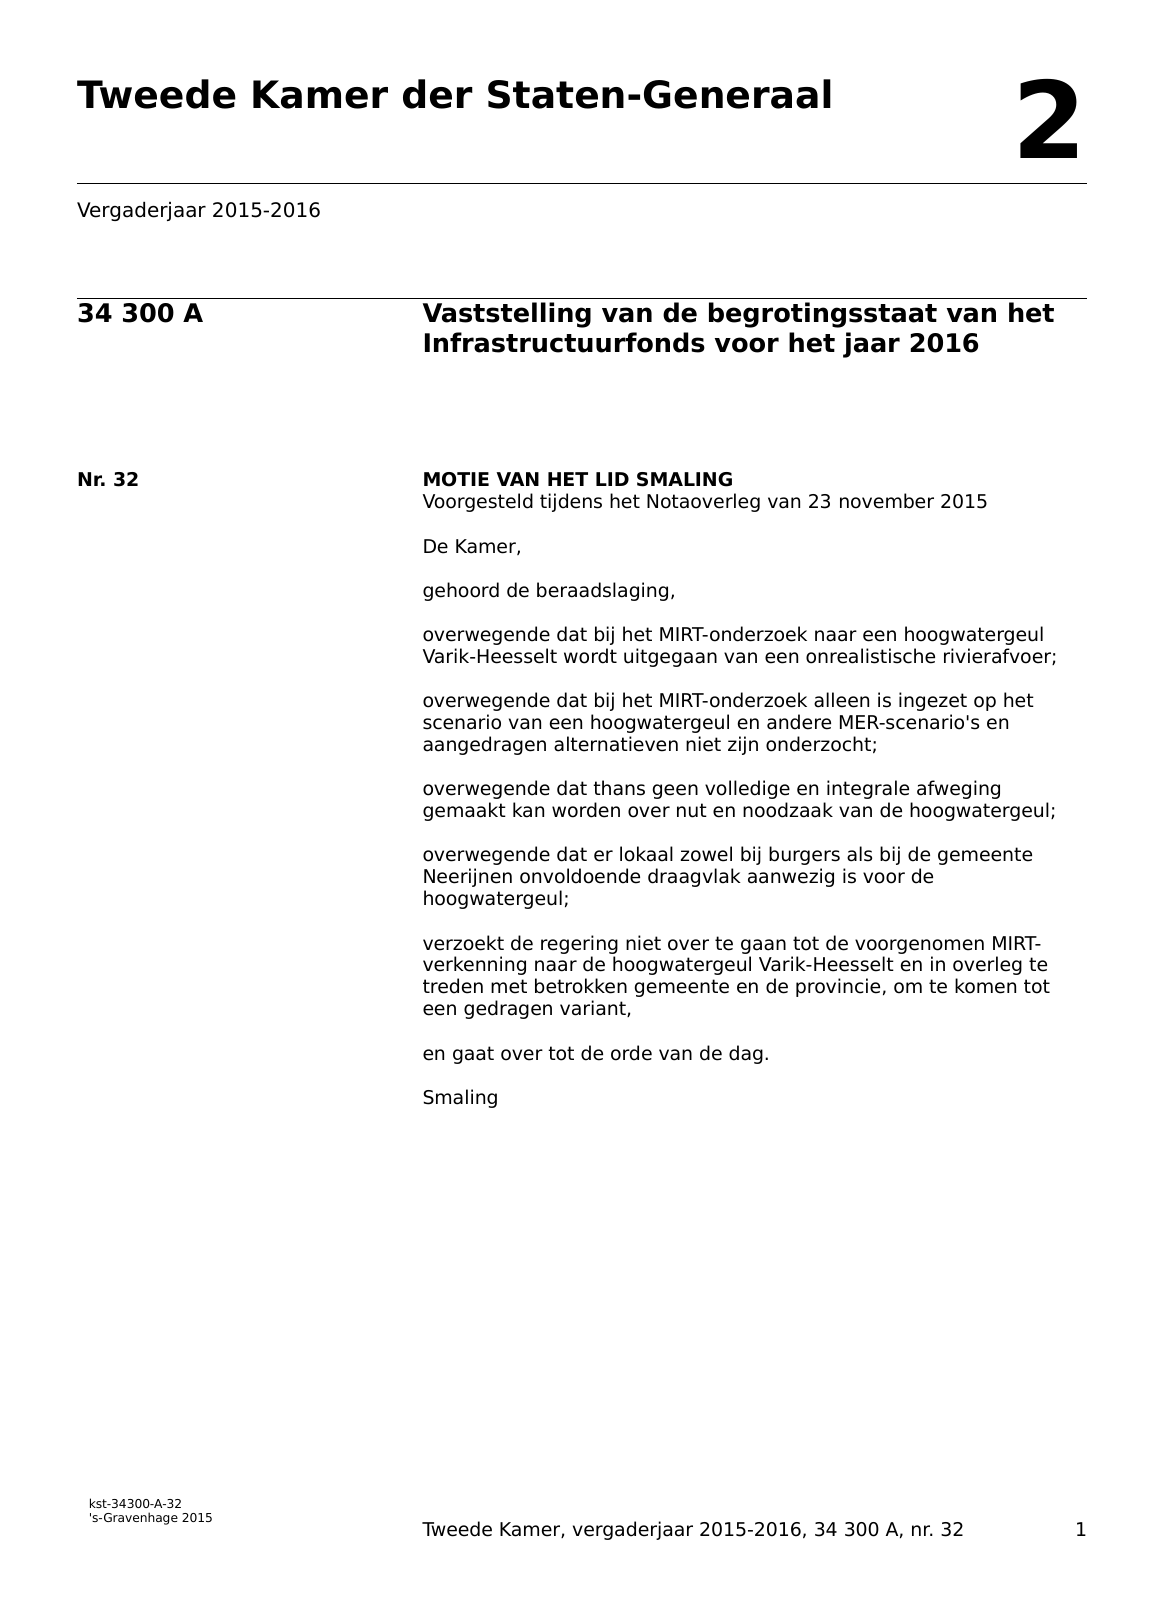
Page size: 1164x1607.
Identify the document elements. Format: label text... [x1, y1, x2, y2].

text gehoord de beraadslaging, [422, 580, 1087, 602]
text Smaling [422, 1087, 1087, 1109]
text overwegende dat er lokaal zowel bij burgers als bij de gemeente Neerijnen onvoldoende draagvlak aanwezig is voor de hoogwatergeul; [422, 844, 1087, 910]
text kst-34300-A-32 [88, 1497, 323, 1511]
subtitle Nr. 32 MOTIE VAN HET LID SMALING [77, 469, 1087, 491]
text overwegende dat thans geen volledige en integrale afweging gemaakt kan worden over nut en noodzaak van de hoogwatergeul; [422, 778, 1087, 822]
text overwegende dat bij het MIRT-onderzoek alleen is ingezet op het scenario van een hoogwatergeul en andere MER-scenario's en aangedragen alternatieven niet zijn onderzocht; [422, 690, 1087, 756]
text Voorgesteld tijdens het Notaoverleg van 23 november 2015 [422, 491, 1087, 513]
table_cell Vergaderjaar 2015-2016 [77, 184, 1087, 298]
text verzoekt de regering niet over te gaan tot de voorgenomen MIRT-verkenning naar de hoogwatergeul Varik-Heesselt en in overleg te treden met betrokken gemeente en de provincie, om te komen tot een gedragen variant, [422, 932, 1087, 1020]
table_header 2 [886, 59, 1087, 183]
text en gaat over tot de orde van de dag. [422, 1042, 1087, 1064]
text overwegende dat bij het MIRT-onderzoek naar een hoogwatergeul Varik-Heesselt wordt uitgegaan van een onrealistische rivierafvoer; [422, 624, 1087, 668]
table_header Tweede Kamer der Staten-Generaal [77, 59, 886, 183]
text De Kamer, [422, 536, 1087, 557]
subtitle 34 300 A Vaststelling van de begrotingsstaat van het Infrastructuurfonds voor het jaar 2016 [77, 299, 1087, 358]
text 's-Gravenhage 2015 [88, 1511, 323, 1525]
